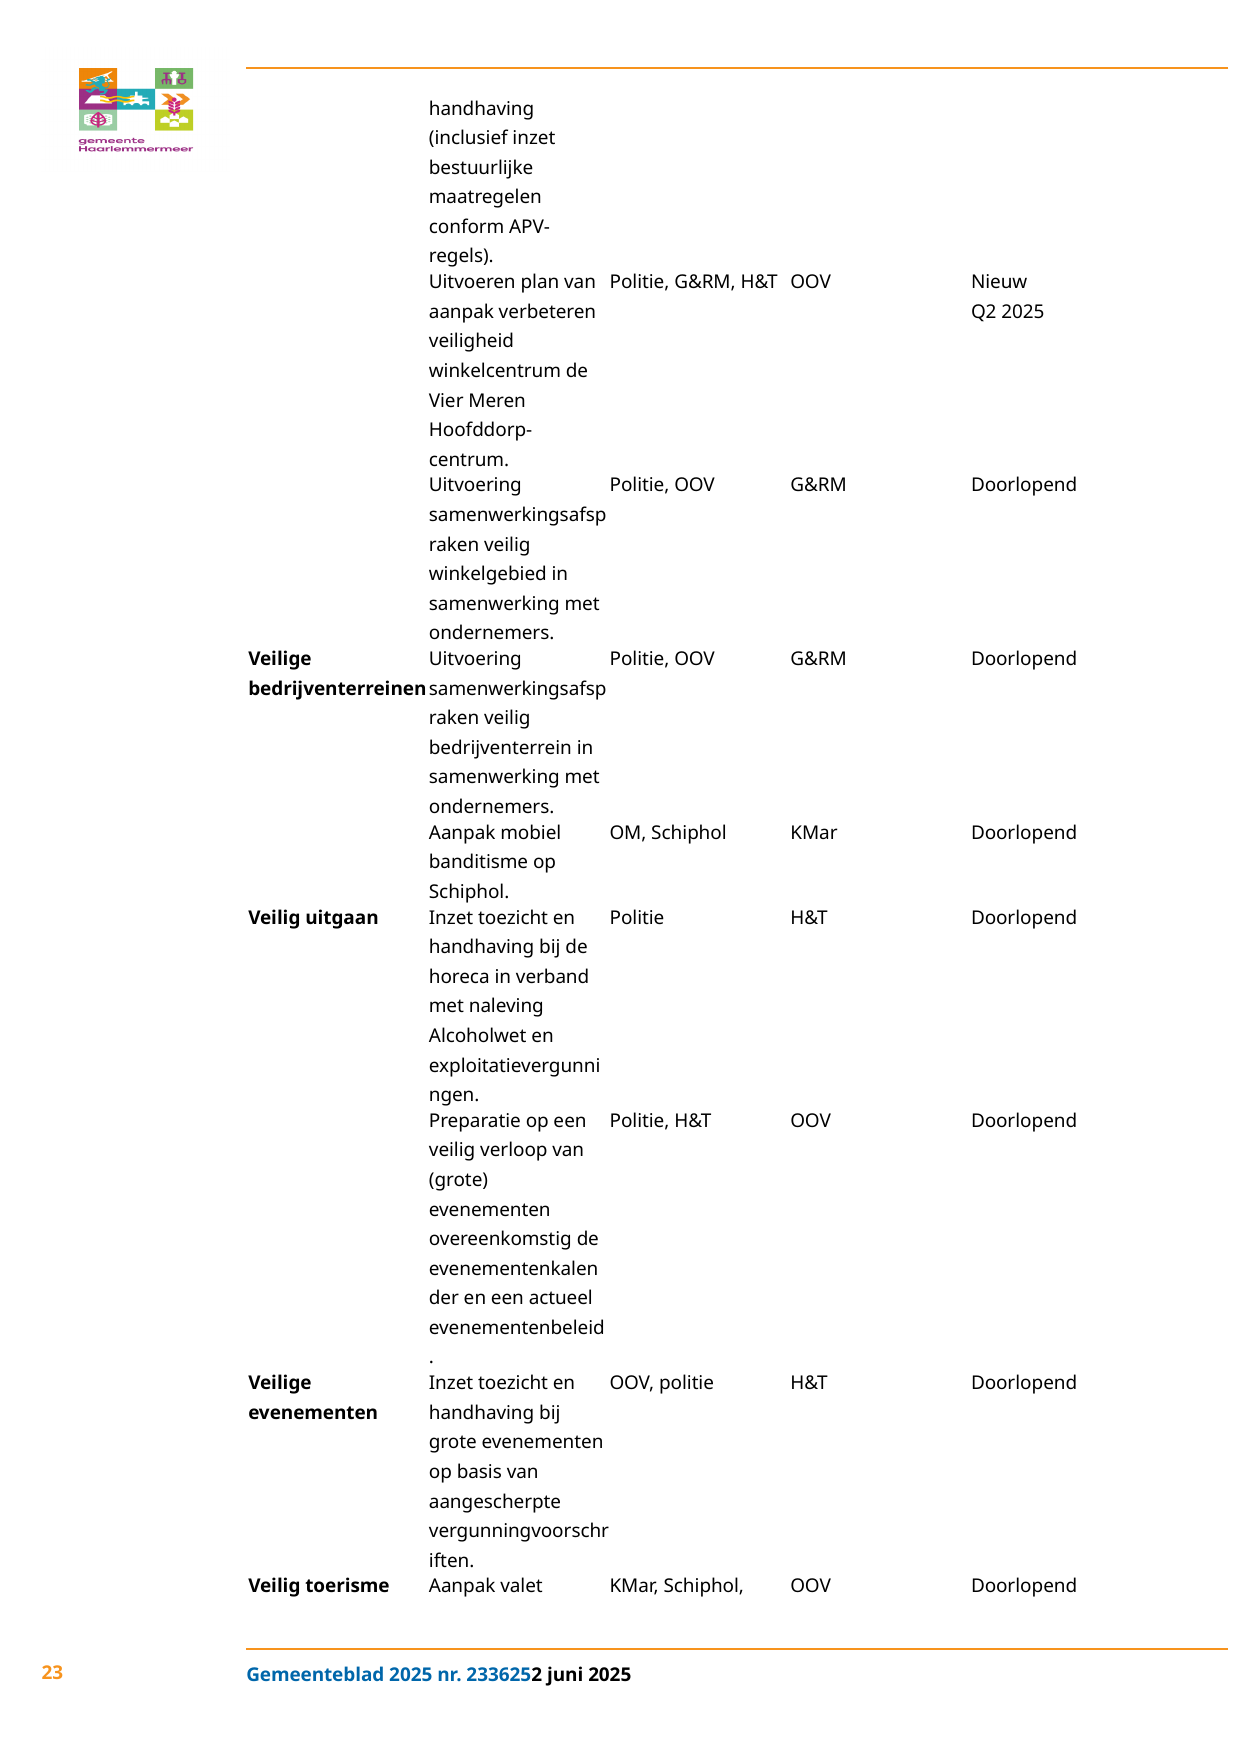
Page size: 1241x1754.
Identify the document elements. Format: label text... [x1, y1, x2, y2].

table_cell [248, 95, 429, 645]
table_cell Veilige bedrijventerreinen [248, 645, 429, 904]
table_cell Politie [609, 904, 790, 1107]
table_cell KMar, Schiphol, [609, 1573, 790, 1598]
table_cell Uitvoering samenwerkingsafspraken veilig bedrijventerrein in samenwerking met ondernemers. [429, 645, 609, 819]
table_cell OM, Schiphol [609, 819, 790, 904]
table_cell Politie, OOV [609, 645, 790, 819]
table_cell Doorlopend [971, 472, 1152, 645]
table_cell Doorlopend [971, 1573, 1152, 1598]
table_cell Doorlopend [971, 904, 1152, 1107]
table_cell Veilig toerisme [248, 1573, 429, 1598]
table_cell Politie, H&T [609, 1107, 790, 1369]
table_cell Aanpak valet [429, 1573, 609, 1598]
table_cell [609, 95, 790, 268]
table_cell Doorlopend [971, 819, 1152, 904]
table_cell [790, 95, 971, 268]
table_cell Doorlopend [971, 1107, 1152, 1369]
table_cell Preparatie op een veilig verloop van (grote) evenementen overeenkomstig de evenementenkalender en een actueel evenementenbeleid. [429, 1107, 609, 1369]
table_cell OOV [790, 1107, 971, 1369]
table_cell OOV, politie [609, 1370, 790, 1573]
table_cell Aanpak mobiel banditisme op Schiphol. [429, 819, 609, 904]
table_cell Inzet toezicht en handhaving bij de horeca in verband met naleving Alcoholwet en exploitatievergunningen. [429, 904, 609, 1107]
table_cell Doorlopend [971, 1370, 1152, 1573]
table_cell G&RM [790, 472, 971, 645]
table_cell H&T [790, 904, 971, 1107]
table_cell H&T [790, 1370, 971, 1573]
table_cell Inzet toezicht en handhaving bij grote evenementen op basis van aangescherpte vergunningvoorschriften. [429, 1370, 609, 1573]
picture [41, 47, 231, 172]
table_cell handhaving (inclusief inzet bestuurlijke maatregelen conform APV-regels). [429, 95, 609, 268]
table_cell G&RM [790, 645, 971, 819]
table_cell Politie, OOV [609, 472, 790, 645]
table_cell Nieuw Q2 2025 [971, 269, 1152, 472]
table_cell Uitvoering samenwerkingsafspraken veilig winkelgebied in samenwerking met ondernemers. [429, 472, 609, 645]
table_cell OOV [790, 269, 971, 472]
table_cell Politie, G&RM, H&T [609, 269, 790, 472]
table_cell [971, 95, 1152, 268]
table_cell Veilige evenementen [248, 1370, 429, 1573]
table_cell Veilig uitgaan [248, 904, 429, 1369]
table_cell Uitvoeren plan van aanpak verbeteren veiligheid winkelcentrum de Vier Meren Hoofddorp-centrum. [429, 269, 609, 472]
table_cell OOV [790, 1573, 971, 1598]
table_cell Doorlopend [971, 645, 1152, 819]
table_cell KMar [790, 819, 971, 904]
